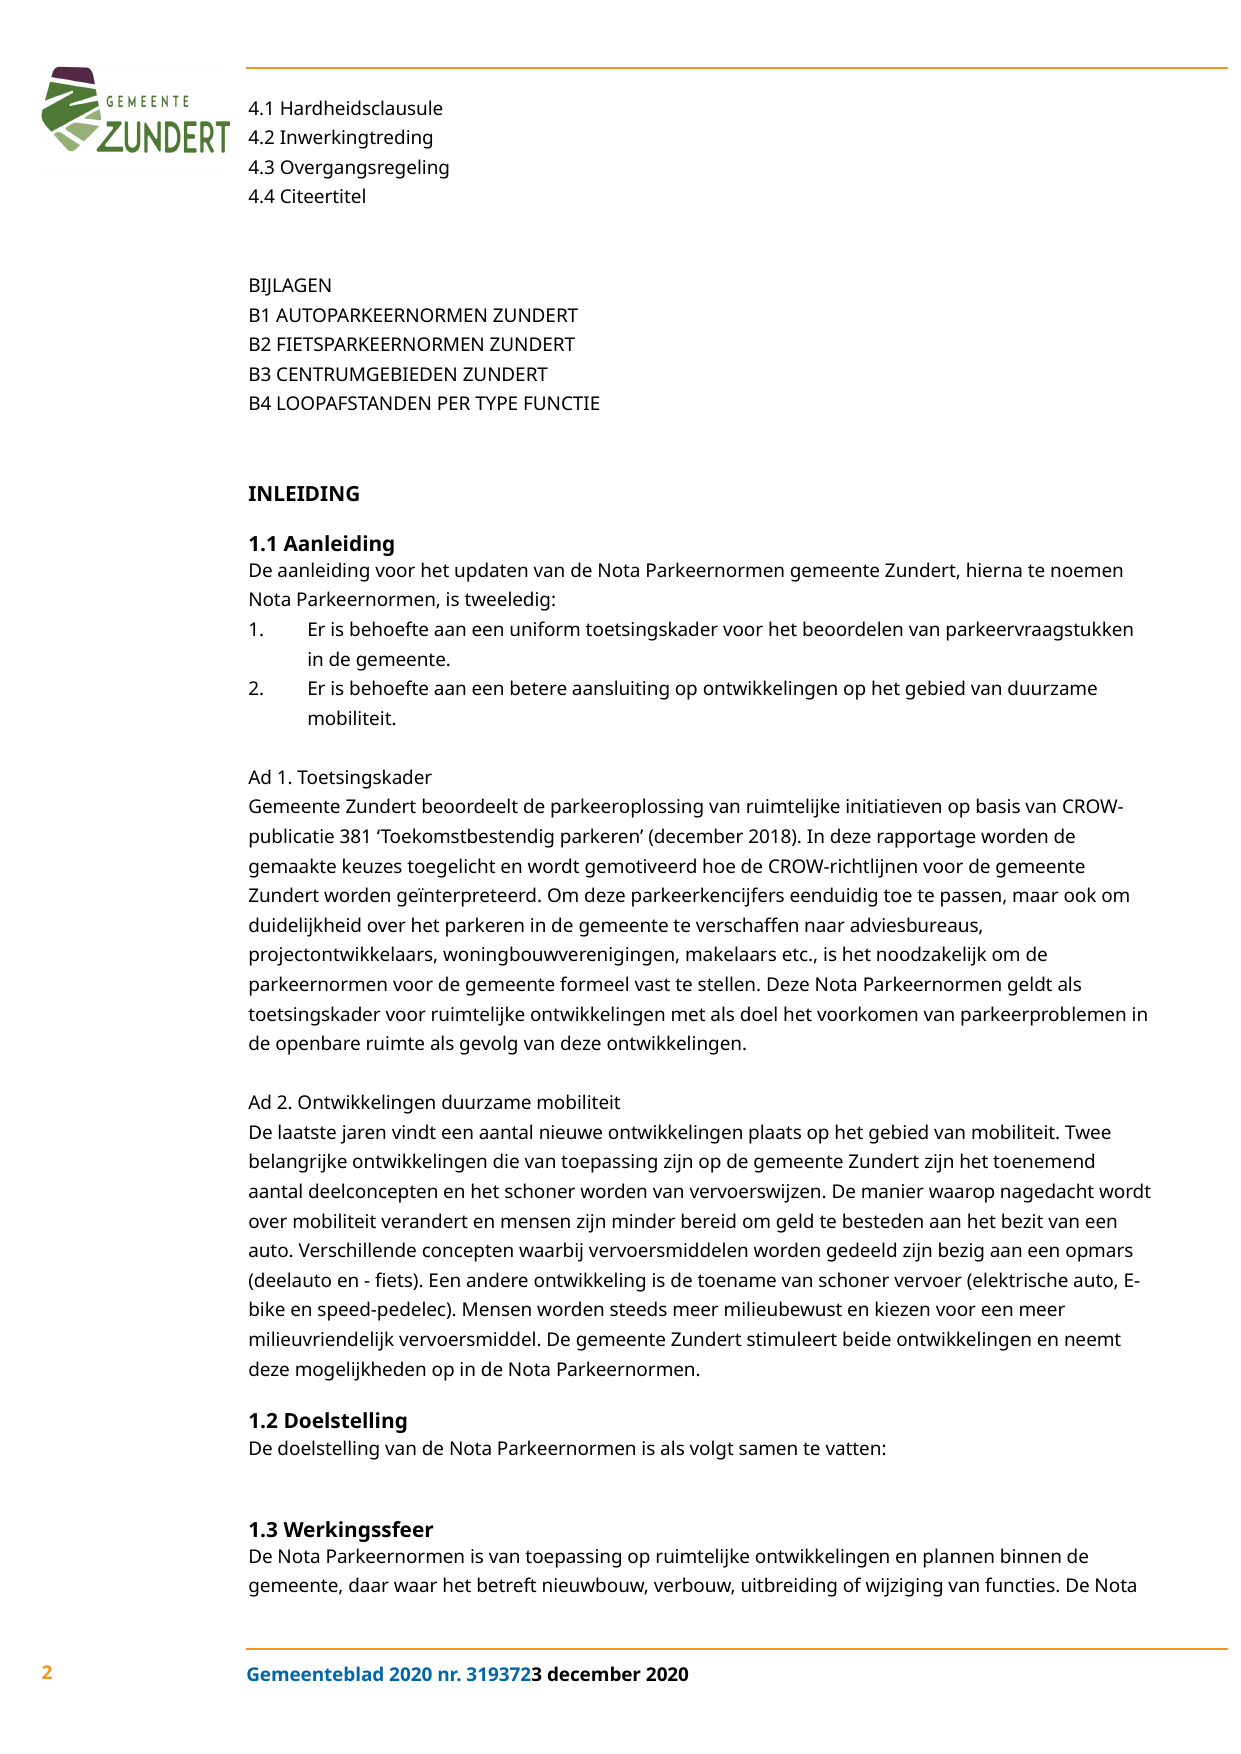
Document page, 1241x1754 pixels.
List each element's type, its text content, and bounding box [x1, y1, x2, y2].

text 4.3 Overgangsregeling [248, 154, 1152, 180]
text De aanleiding voor het updaten van de Nota Parkeernormen gemeente Zundert, hierna te noemen Nota Parkeernormen, is tweeledig: [248, 557, 1152, 612]
text Ad 1. Toetsingskader [248, 764, 1152, 790]
text 4.2 Inwerkingtreding [248, 124, 1152, 150]
text BIJLAGEN [248, 272, 1152, 298]
text De laatste jaren vindt een aantal nieuwe ontwikkelingen plaats op het gebied van mobiliteit. Twee belangrijke ontwikkelingen die van toepassing zijn op de gemeente Zundert zijn het toenemend aantal deelconcepten en het schoner worden van vervoerswijzen. De manier waarop nagedacht wordt over mobiliteit verandert en mensen zijn minder bereid om geld te besteden aan het bezit van een auto. Verschillende concepten waarbij vervoersmiddelen worden gedeeld zijn bezig aan een opmars (deelauto en - fiets). Een andere ontwikkeling is de toename van schoner vervoer (elektrische auto, E-bike en speed-pedelec). Mensen worden steeds meer milieubewust en kiezen voor een meer milieuvriendelijk vervoersmiddel. De gemeente Zundert stimuleert beide ontwikkelingen en neemt deze mogelijkheden op in de Nota Parkeernormen. [248, 1119, 1152, 1382]
list Er is behoefte aan een uniform toetsingskader voor het beoordelen van parkeervraagstukken in de gemeente. [248, 616, 1152, 672]
text Ad 2. Ontwikkelingen duurzame mobiliteit [248, 1089, 1152, 1115]
text De Nota Parkeernormen is van toepassing op ruimtelijke ontwikkelingen en plannen binnen de gemeente, daar waar het betreft nieuwbouw, verbouw, uitbreiding of wijziging van functies. De Nota [248, 1543, 1152, 1598]
list Er is behoefte aan een betere aansluiting op ontwikkelingen op het gebied van duurzame mobiliteit. [248, 675, 1152, 731]
text B1 AUTOPARKEERNORMEN ZUNDERT [248, 302, 1152, 328]
text 4.1 Hardheidsclausule [248, 95, 1152, 121]
text 1.3 Werkingssfeer [248, 1515, 1152, 1543]
text 1.1 Aanleiding [248, 529, 1152, 557]
text Gemeente Zundert beoordeelt de parkeeroplossing van ruimtelijke initiatieven op basis van CROW- publicatie 381 ‘Toekomstbestendig parkeren’ (december 2018). In deze rapportage worden de gemaakte keuzes toegelicht en wordt gemotiveerd hoe de CROW-richtlijnen voor de gemeente Zundert worden geïnterpreteerd. Om deze parkeerkencijfers eenduidig toe te passen, maar ook om duidelijkheid over het parkeren in de gemeente te verschaffen naar adviesbureaus, projectontwikkelaars, woningbouwverenigingen, makelaars etc., is het noodzakelijk om de parkeernormen voor de gemeente formeel vast te stellen. Deze Nota Parkeernormen geldt als toetsingskader voor ruimtelijke ontwikkelingen met als doel het voorkomen van parkeerproblemen in de openbare ruimte als gevolg van deze ontwikkelingen. [248, 794, 1152, 1056]
text B2 FIETSPARKEERNORMEN ZUNDERT [248, 331, 1152, 357]
picture [41, 47, 231, 172]
text B4 LOOPAFSTANDEN PER TYPE FUNCTIE [248, 391, 1152, 416]
text B3 CENTRUMGEBIEDEN ZUNDERT [248, 361, 1152, 387]
text 4.4 Citeertitel [248, 183, 1152, 209]
text INLEIDING [248, 479, 1152, 508]
text De doelstelling van de Nota Parkeernormen is als volgt samen te vatten: [248, 1435, 1152, 1460]
text 1.2 Doelstelling [248, 1406, 1152, 1435]
